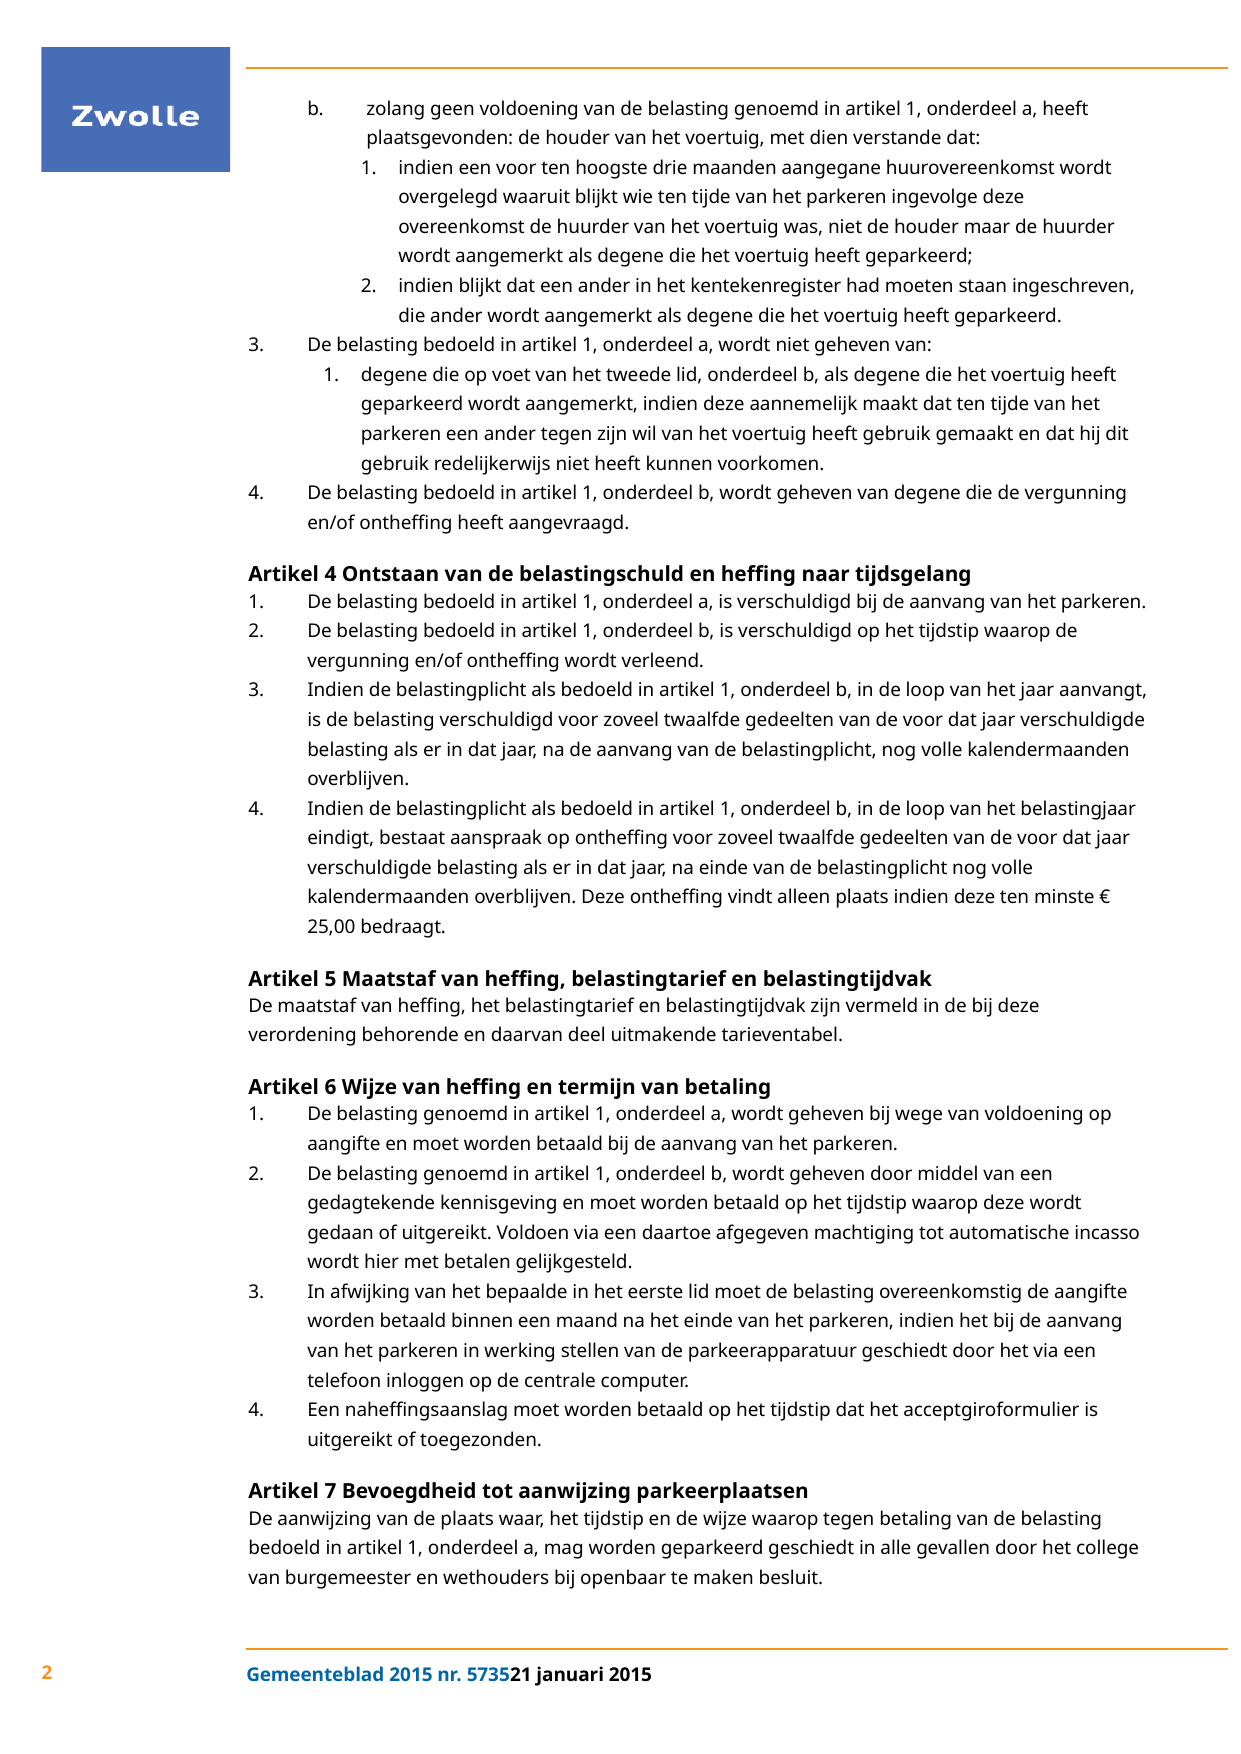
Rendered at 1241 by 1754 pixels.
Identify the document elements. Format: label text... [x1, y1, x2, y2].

list Indien de belastingplicht als bedoeld in artikel 1, onderdeel b, in de loop van het jaar aanvangt, is de belasting verschuldigd voor zoveel twaalfde gedeelten van de voor dat jaar verschuldigde belasting als er in dat jaar, na de aanvang van de belastingplicht, nog volle kalendermaanden overblijven. [248, 677, 1152, 791]
picture [41, 47, 231, 172]
text De maatstaf van heffing, het belastingtarief en belastingtijdvak zijn vermeld in de bij deze verordening behorende en daarvan deel uitmakende tarieventabel. [248, 992, 1152, 1047]
text Artikel 6 Wijze van heffing en termijn van betaling [248, 1072, 1152, 1101]
list De belasting genoemd in artikel 1, onderdeel a, wordt geheven bij wege van voldoening op aangifte en moet worden betaald bij de aanvang van het parkeren. [248, 1101, 1152, 1156]
list indien blijkt dat een ander in het kentekenregister had moeten staan ingeschreven, die ander wordt aangemerkt als degene die het voertuig heeft geparkeerd. [361, 272, 1152, 328]
text Artikel 4 Ontstaan van de belastingschuld en heffing naar tijdsgelang [248, 559, 1152, 588]
list degene die op voet van het tweede lid, onderdeel b, als degene die het voertuig heeft geparkeerd wordt aangemerkt, indien deze aannemelijk maakt dat ten tijde van het parkeren een ander tegen zijn wil van het voertuig heeft gebruik gemaakt en dat hij dit gebruik redelijkerwijs niet heeft kunnen voorkomen. [323, 361, 1152, 476]
list zolang geen voldoening van de belasting genoemd in artikel 1, onderdeel a, heeft plaatsgevonden: de houder van het voertuig, met dien verstande dat: [307, 95, 1152, 150]
list Indien de belastingplicht als bedoeld in artikel 1, onderdeel b, in de loop van het belastingjaar eindigt, bestaat aanspraak op ontheffing voor zoveel twaalfde gedeelten van de voor dat jaar verschuldigde belasting als er in dat jaar, na einde van de belastingplicht nog volle kalendermaanden overblijven. Deze ontheffing vindt alleen plaats indien deze ten minste € 25,00 bedraagt. [248, 795, 1152, 939]
text De aanwijzing van de plaats waar, het tijdstip en de wijze waarop tegen betaling van de belasting bedoeld in artikel 1, onderdeel a, mag worden geparkeerd geschiedt in alle gevallen door het college van burgemeester en wethouders bij openbaar te maken besluit. [248, 1505, 1152, 1590]
list Een naheffingsaanslag moet worden betaald op het tijdstip dat het acceptgiroformulier is uitgereikt of toegezonden. [248, 1396, 1152, 1452]
list De belasting bedoeld in artikel 1, onderdeel b, wordt geheven van degene die de vergunning en/of ontheffing heeft aangevraagd. [248, 479, 1152, 535]
text Artikel 5 Maatstaf van heffing, belastingtarief en belastingtijdvak [248, 964, 1152, 992]
list De belasting bedoeld in artikel 1, onderdeel a, is verschuldigd bij de aanvang van het parkeren. [248, 588, 1152, 613]
list De belasting bedoeld in artikel 1, onderdeel b, is verschuldigd op het tijdstip waarop de vergunning en/of ontheffing wordt verleend. [248, 617, 1152, 673]
text Artikel 7 Bevoegdheid tot aanwijzing parkeerplaatsen [248, 1476, 1152, 1505]
list In afwijking van het bepaalde in het eerste lid moet de belasting overeenkomstig de aangifte worden betaald binnen een maand na het einde van het parkeren, indien het bij de aanvang van het parkeren in werking stellen van de parkeerapparatuur geschiedt door het via een telefoon inloggen op de centrale computer. [248, 1278, 1152, 1392]
list indien een voor ten hoogste drie maanden aangegane huurovereenkomst wordt overgelegd waaruit blijkt wie ten tijde van het parkeren ingevolge deze overeenkomst de huurder van het voertuig was, niet de houder maar de huurder wordt aangemerkt als degene die het voertuig heeft geparkeerd; [361, 154, 1152, 268]
list De belasting genoemd in artikel 1, onderdeel b, wordt geheven door middel van een gedagtekende kennisgeving en moet worden betaald op het tijdstip waarop deze wordt gedaan of uitgereikt. Voldoen via een daartoe afgegeven machtiging tot automatische incasso wordt hier met betalen gelijkgesteld. [248, 1160, 1152, 1274]
list De belasting bedoeld in artikel 1, onderdeel a, wordt niet geheven van: [248, 331, 1152, 357]
